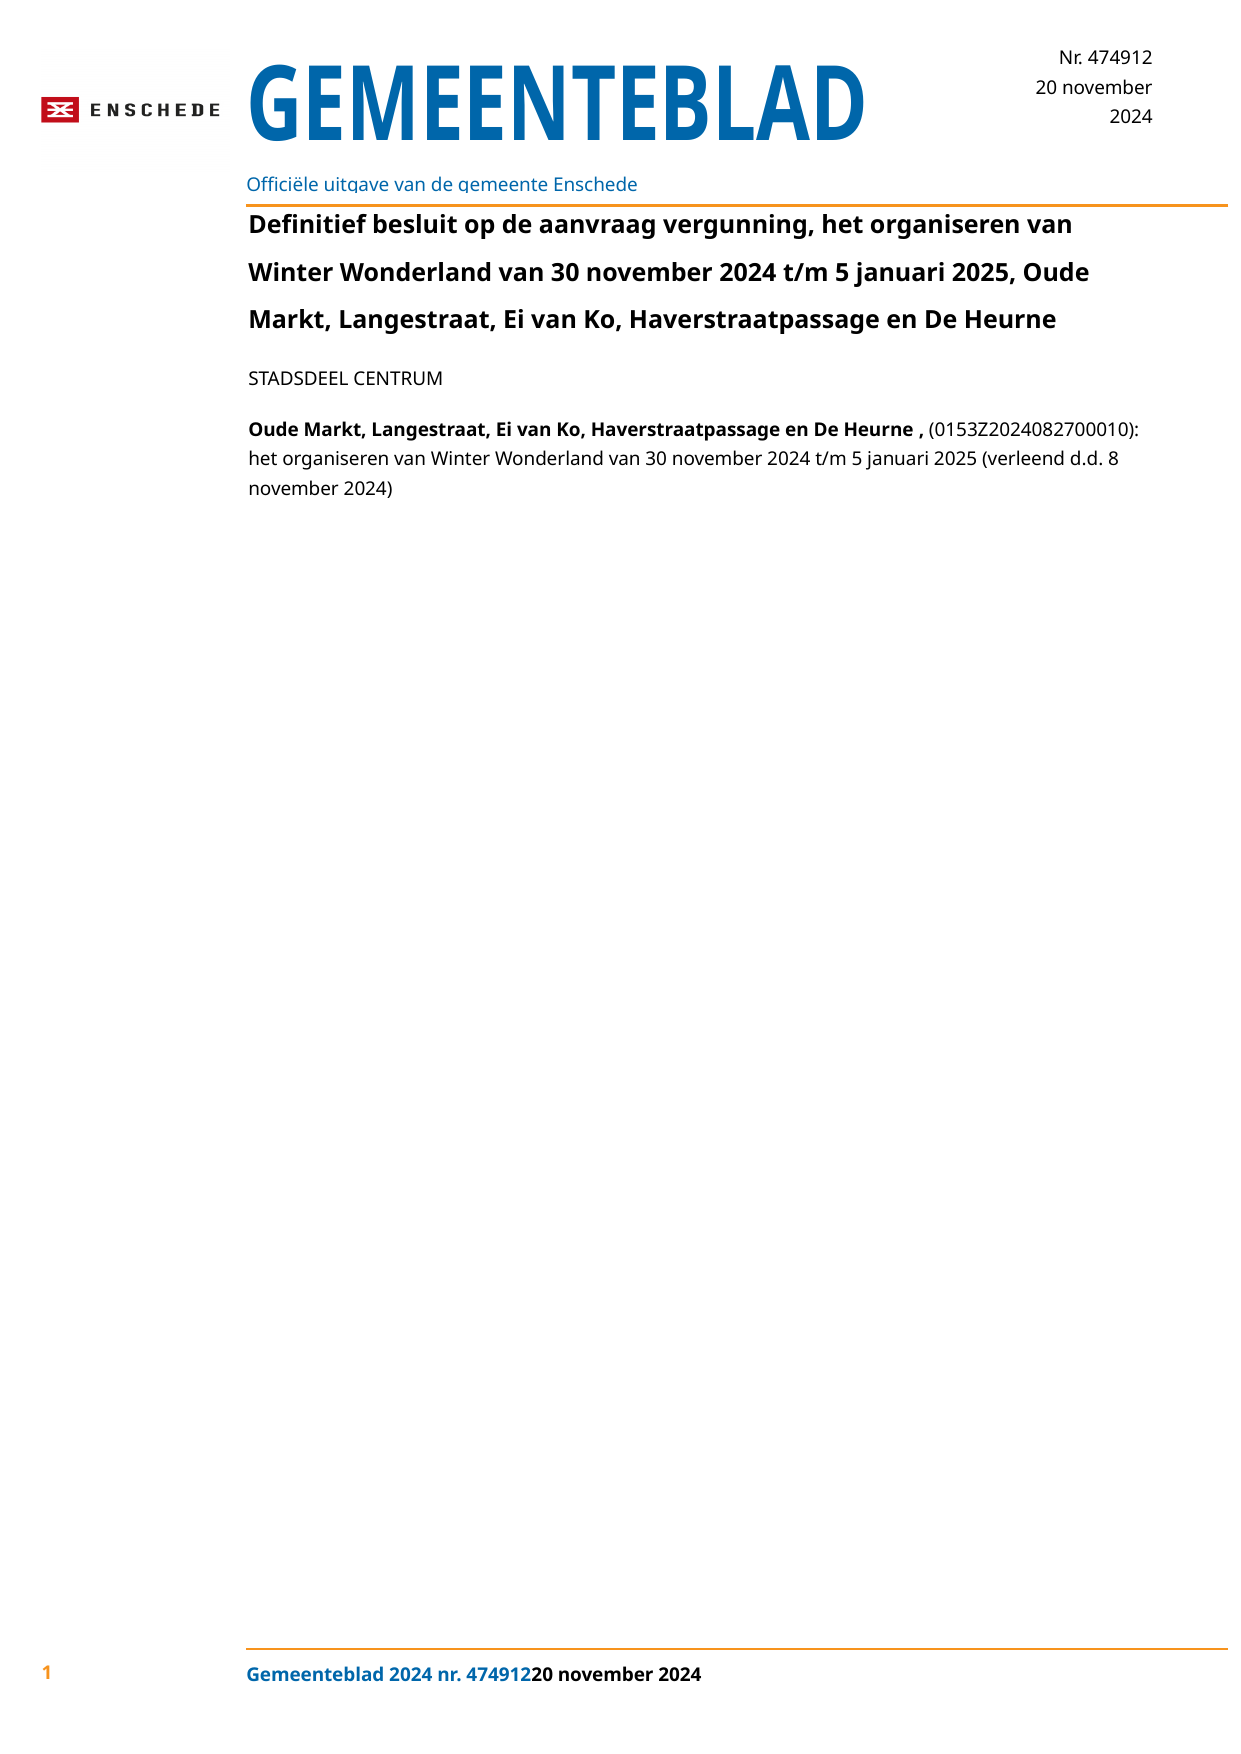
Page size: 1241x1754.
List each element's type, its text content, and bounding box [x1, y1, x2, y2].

text Oude Markt, Langestraat, Ei van Ko, Haverstraatpassage en De Heurne , (0153Z2024082700010): het organiseren van Winter Wonderland van 30 november 2024 t/m 5 januari 2025 (verleend d.d. 8 november 2024) [248, 416, 1152, 501]
text STADSDEEL CENTRUM [248, 366, 1152, 391]
picture [41, 47, 231, 172]
text Definitief besluit op de aanvraag vergunning, het organiseren van Winter Wonderland van 30 november 2024 t/m 5 januari 2025, Oude Markt, Langestraat, Ei van Ko, Haverstraatpassage en De Heurne [248, 207, 1152, 336]
